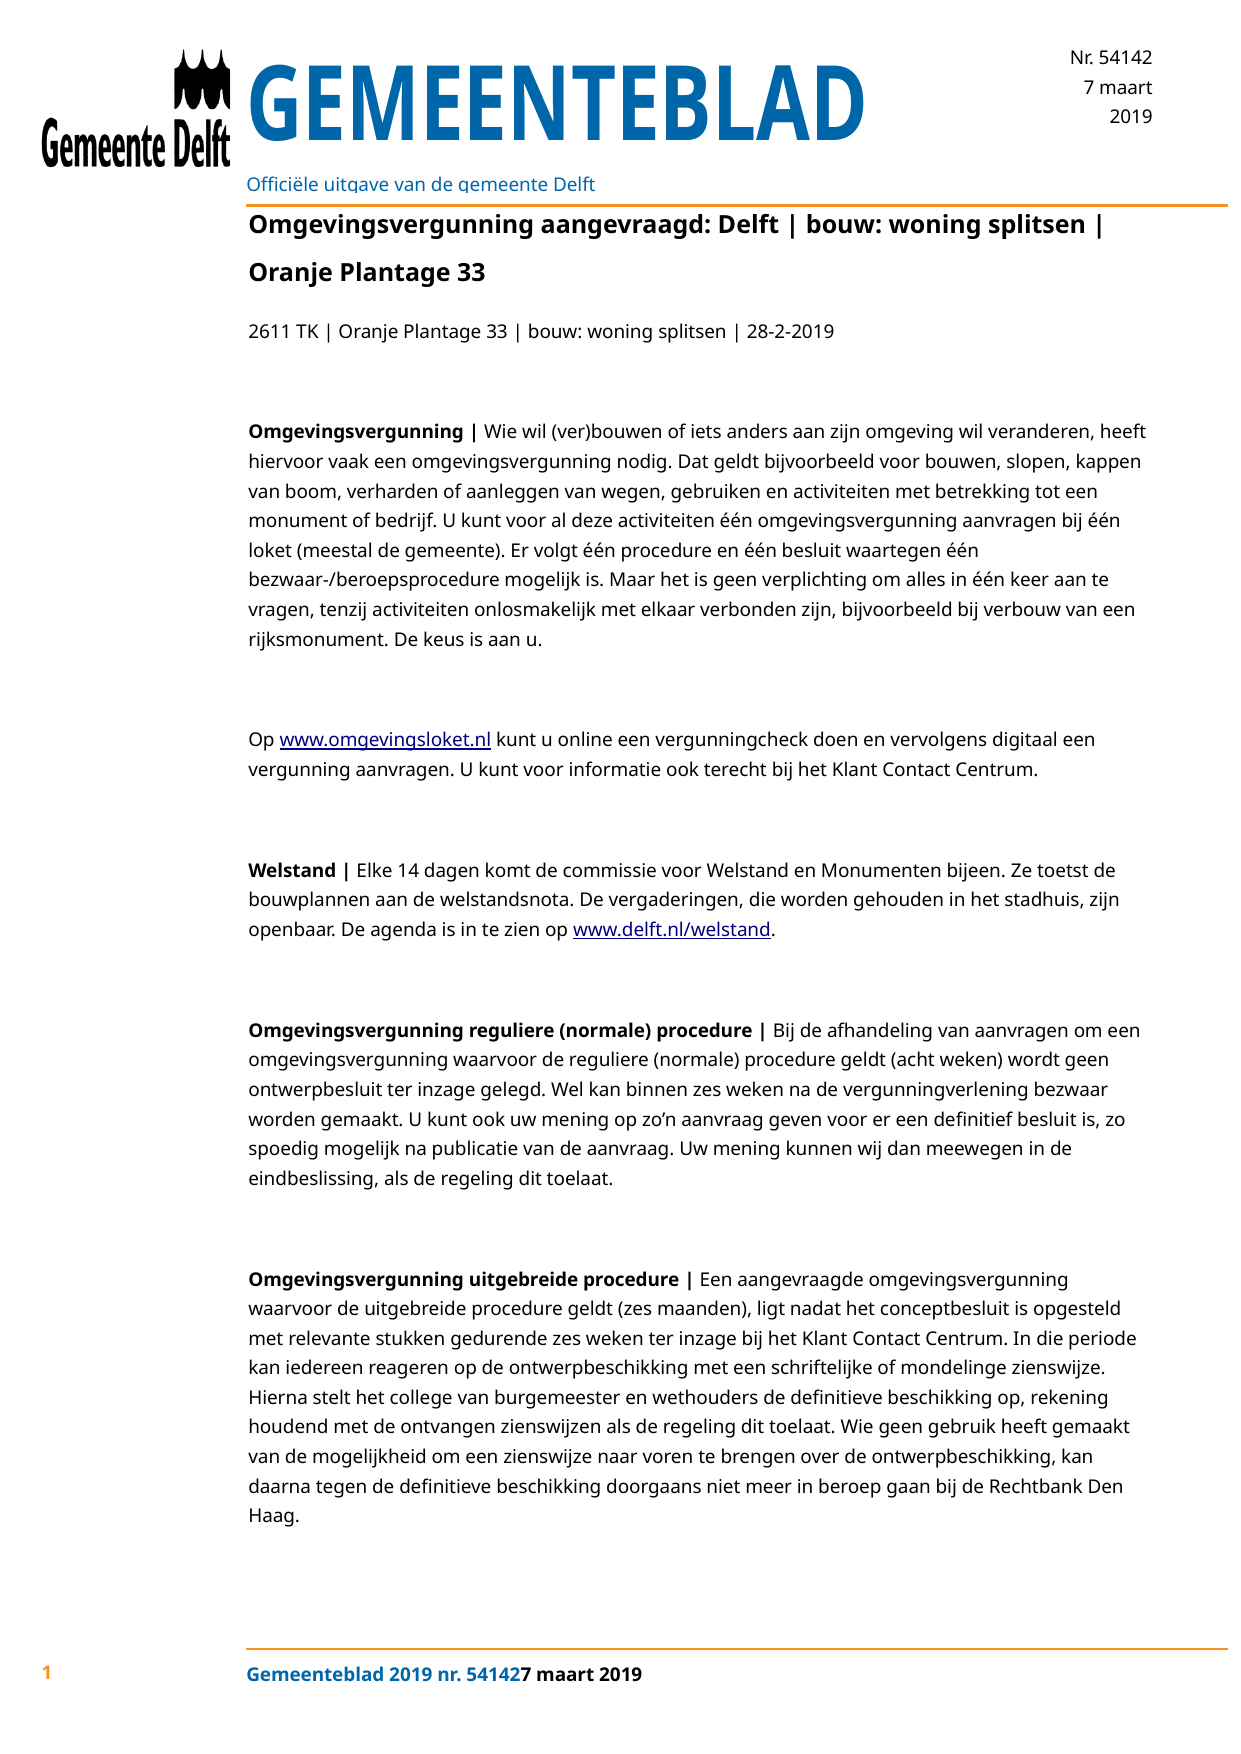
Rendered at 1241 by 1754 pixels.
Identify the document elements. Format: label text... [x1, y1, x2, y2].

picture [41, 47, 231, 172]
text 2611 TK | Oranje Plantage 33 | bouw: woning splitsen | 28-2-2019 [248, 318, 1152, 344]
text Welstand | Elke 14 dagen komt de commissie voor Welstand en Monumenten bijeen. Ze toetst de bouwplannen aan de welstandsnota. De vergaderingen, die worden gehouden in het stadhuis, zijn openbaar. De agenda is in te zien op www.delft.nl/welstand. [248, 857, 1152, 942]
text Omgevingsvergunning uitgebreide procedure | Een aangevraagde omgevingsvergunning waarvoor de uitgebreide procedure geldt (zes maanden), ligt nadat het conceptbesluit is opgesteld met relevante stukken gedurende zes weken ter inzage bij het Klant Contact Centrum. In die periode kan iedereen reageren op de ontwerpbeschikking met een schriftelijke of mondelinge zienswijze. Hierna stelt het college van burgemeester en wethouders de definitieve beschikking op, rekening houdend met de ontvangen zienswijzen als de regeling dit toelaat. Wie geen gebruik heeft gemaakt van de mogelijkheid om een zienswijze naar voren te brengen over de ontwerpbeschikking, kan daarna tegen de definitieve beschikking doorgaans niet meer in beroep gaan bij de Rechtbank Den Haag. [248, 1266, 1152, 1528]
text Omgevingsvergunning | Wie wil (ver)bouwen of iets anders aan zijn omgeving wil veranderen, heeft hiervoor vaak een omgevingsvergunning nodig. Dat geldt bijvoorbeeld voor bouwen, slopen, kappen van boom, verharden of aanleggen van wegen, gebruiken en activiteiten met betrekking tot een monument of bedrijf. U kunt voor al deze activiteiten één omgevingsvergunning aanvragen bij één loket (meestal de gemeente). Er volgt één procedure en één besluit waartegen één bezwaar-/beroepsprocedure mogelijk is. Maar het is geen verplichting om alles in één keer aan te vragen, tenzij activiteiten onlosmakelijk met elkaar verbonden zijn, bijvoorbeeld bij verbouw van een rijksmonument. De keus is aan u. [248, 419, 1152, 652]
text Omgevingsvergunning aangevraagd: Delft | bouw: woning splitsen | Oranje Plantage 33 [248, 207, 1152, 288]
text Omgevingsvergunning reguliere (normale) procedure | Bij de afhandeling van aanvragen om een omgevingsvergunning waarvoor de reguliere (normale) procedure geldt (acht weken) wordt geen ontwerpbesluit ter inzage gelegd. Wel kan binnen zes weken na de vergunningverlening bezwaar worden gemaakt. U kunt ook uw mening op zo’n aanvraag geven voor er een definitief besluit is, zo spoedig mogelijk na publicatie van de aanvraag. Uw mening kunnen wij dan meewegen in de eindbeslissing, als de regeling dit toelaat. [248, 1017, 1152, 1191]
text Op www.omgevingsloket.nl kunt u online een vergunningcheck doen en vervolgens digitaal een vergunning aanvragen. U kunt voor informatie ook terecht bij het Klant Contact Centrum. [248, 727, 1152, 782]
